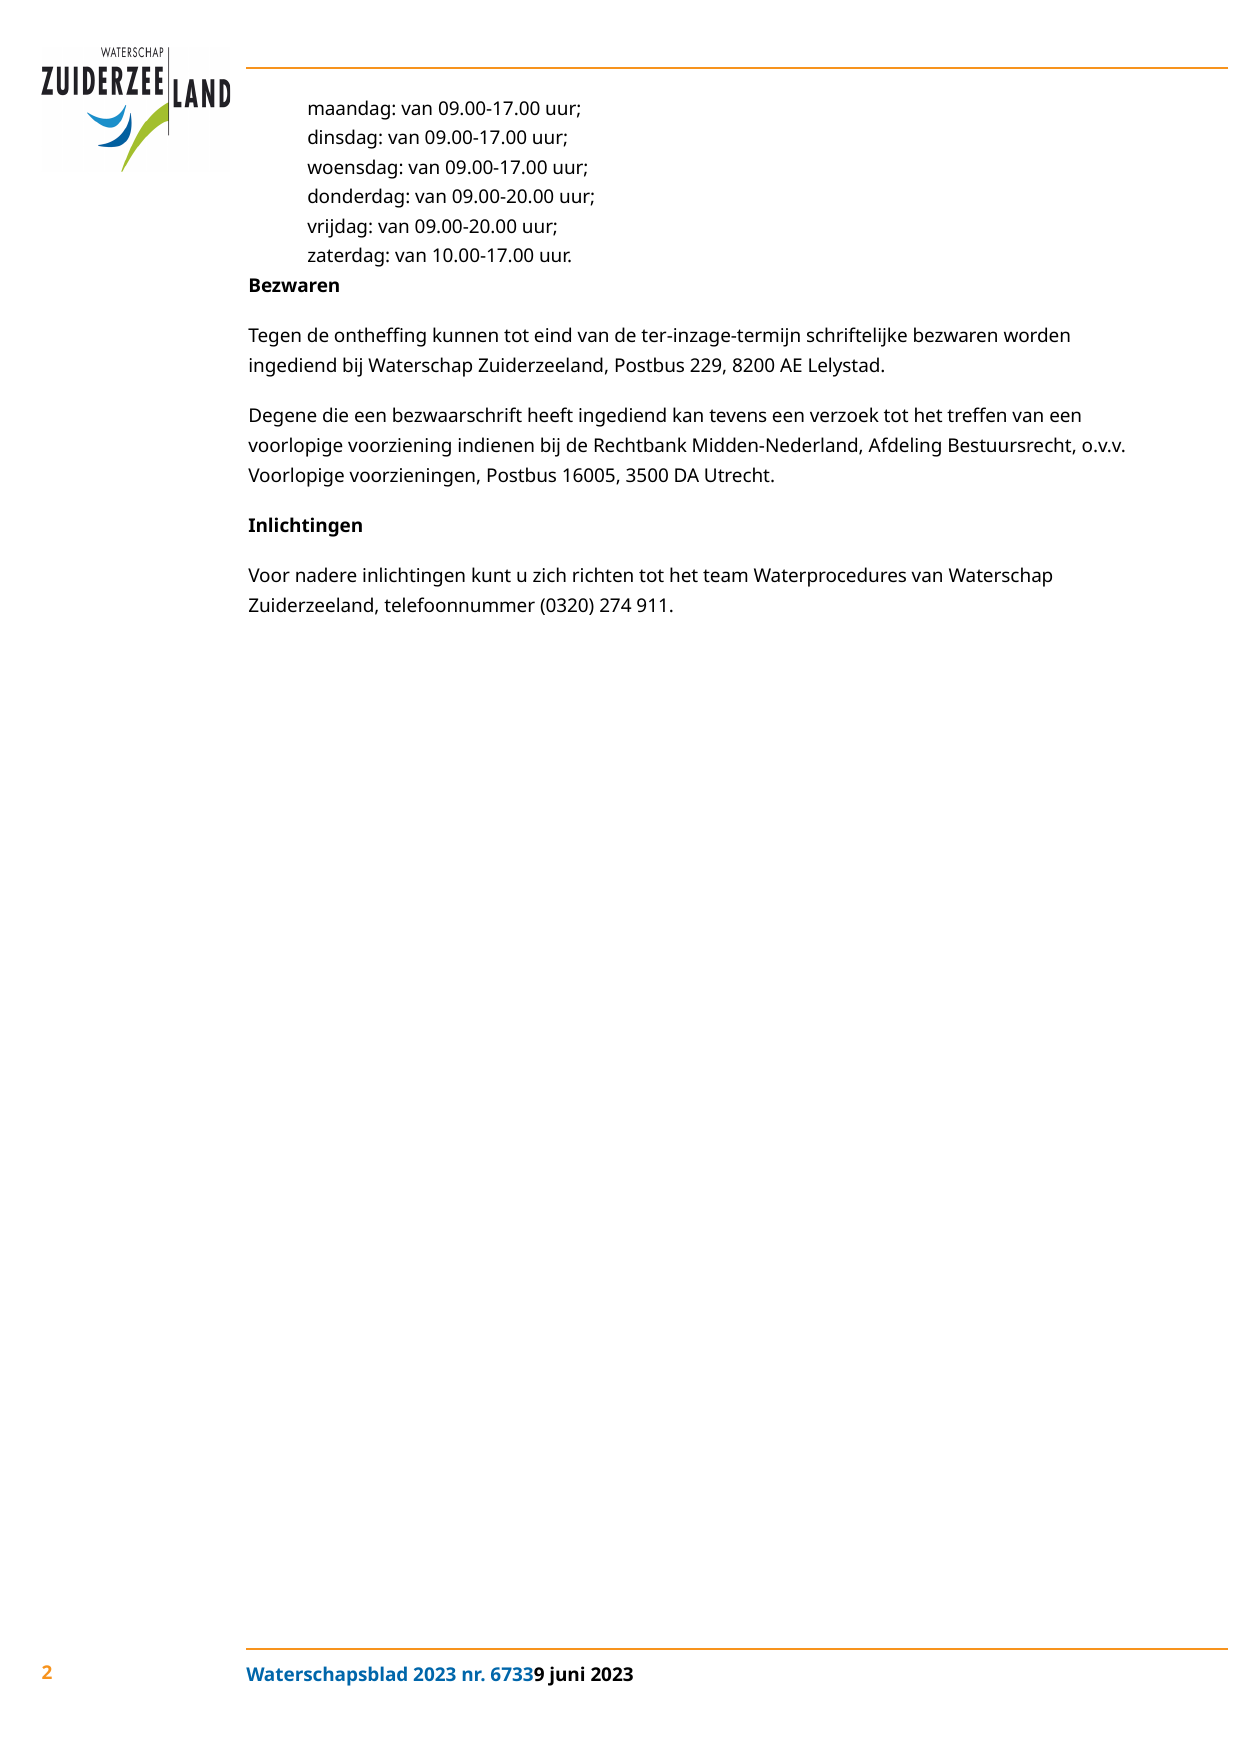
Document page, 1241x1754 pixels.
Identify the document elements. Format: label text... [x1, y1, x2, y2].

list zaterdag: van 10.00-17.00 uur. [248, 243, 1152, 268]
text Inlichtingen [248, 512, 1152, 538]
picture [41, 47, 231, 172]
list maandag: van 09.00-17.00 uur; [248, 95, 1152, 121]
list vrijdag: van 09.00-20.00 uur; [248, 213, 1152, 239]
list dinsdag: van 09.00-17.00 uur; [248, 124, 1152, 150]
list woensdag: van 09.00-17.00 uur; [248, 154, 1152, 180]
text Degene die een bezwaarschrift heeft ingediend kan tevens een verzoek tot het treffen van een voorlopige voorziening indienen bij de Rechtbank Midden-Nederland, Afdeling Bestuursrecht, o.v.v. Voorlopige voorzieningen, Postbus 16005, 3500 DA Utrecht. [248, 403, 1152, 488]
text Tegen de ontheffing kunnen tot eind van de ter-inzage-termijn schriftelijke bezwaren worden ingediend bij Waterschap Zuiderzeeland, Postbus 229, 8200 AE Lelystad. [248, 323, 1152, 378]
text Bezwaren [248, 272, 1152, 298]
text Voor nadere inlichtingen kunt u zich richten tot het team Waterprocedures van Waterschap Zuiderzeeland, telefoonnummer (0320) 274 911. [248, 563, 1152, 618]
list donderdag: van 09.00-20.00 uur; [248, 183, 1152, 209]
